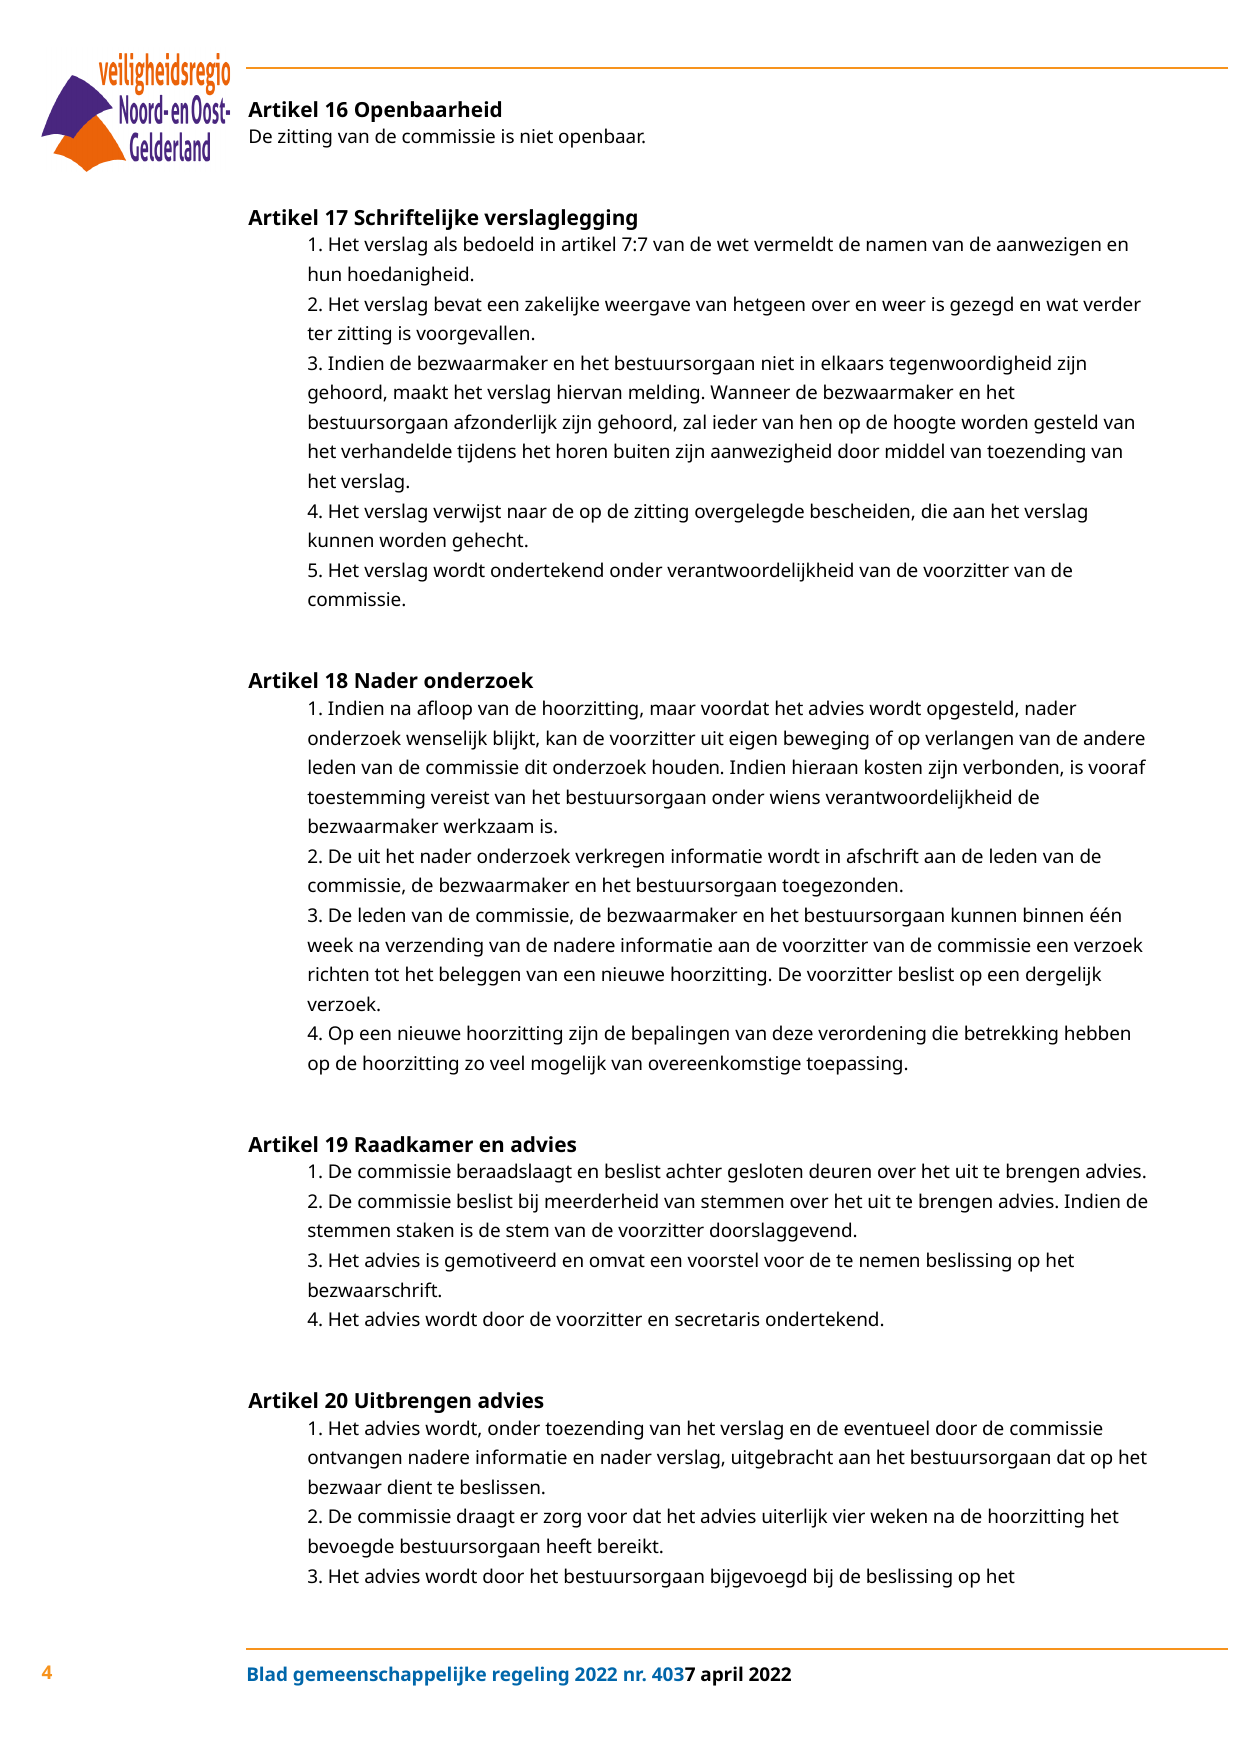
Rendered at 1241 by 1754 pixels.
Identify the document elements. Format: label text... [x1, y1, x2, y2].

list 3. Het advies is gemotiveerd en omvat een voorstel voor de te nemen beslissing op het bezwaarschrift. [248, 1247, 1152, 1303]
list 4. Het verslag verwijst naar de op de zitting overgelegde bescheiden, die aan het verslag kunnen worden gehecht. [248, 498, 1152, 553]
list 1. Het advies wordt, onder toezending van het verslag en de eventueel door de commissie ontvangen nadere informatie en nader verslag, uitgebracht aan het bestuursorgaan dat op het bezwaar dient te beslissen. [248, 1415, 1152, 1500]
text Artikel 19 Raadkamer en advies [248, 1130, 1152, 1158]
text Artikel 16 Openbaarheid [248, 95, 1152, 123]
text De zitting van de commissie is niet openbaar. [248, 123, 1152, 149]
list 2. De commissie draagt er zorg voor dat het advies uiterlijk vier weken na de hoorzitting het bevoegde bestuursorgaan heeft bereikt. [248, 1504, 1152, 1559]
picture [41, 47, 231, 172]
list 2. Het verslag bevat een zakelijke weergave van hetgeen over en weer is gezegd en wat verder ter zitting is voorgevallen. [248, 291, 1152, 346]
list 3. Indien de bezwaarmaker en het bestuursorgaan niet in elkaars tegenwoordigheid zijn gehoord, maakt het verslag hiervan melding. Wanneer de bezwaarmaker en het bestuursorgaan afzonderlijk zijn gehoord, zal ieder van hen op de hoogte worden gesteld van het verhandelde tijdens het horen buiten zijn aanwezigheid door middel van toezending van het verslag. [248, 350, 1152, 494]
text Artikel 20 Uitbrengen advies [248, 1386, 1152, 1415]
text Artikel 18 Nader onderzoek [248, 667, 1152, 695]
list 1. Indien na afloop van de hoorzitting, maar voordat het advies wordt opgesteld, nader onderzoek wenselijk blijkt, kan de voorzitter uit eigen beweging of op verlangen van de andere leden van de commissie dit onderzoek houden. Indien hieraan kosten zijn verbonden, is vooraf toestemming vereist van het bestuursorgaan onder wiens verantwoordelijkheid de bezwaarmaker werkzaam is. [248, 695, 1152, 839]
list 1. Het verslag als bedoeld in artikel 7:7 van de wet vermeldt de namen van de aanwezigen en hun hoedanigheid. [248, 232, 1152, 287]
list 2. De uit het nader onderzoek verkregen informatie wordt in afschrift aan de leden van de commissie, de bezwaarmaker en het bestuursorgaan toegezonden. [248, 843, 1152, 898]
list 2. De commissie beslist bij meerderheid van stemmen over het uit te brengen advies. Indien de stemmen staken is de stem van de voorzitter doorslaggevend. [248, 1188, 1152, 1243]
list 4. Het advies wordt door de voorzitter en secretaris ondertekend. [248, 1306, 1152, 1332]
list 4. Op een nieuwe hoorzitting zijn de bepalingen van deze verordening die betrekking hebben op de hoorzitting zo veel mogelijk van overeenkomstige toepassing. [248, 1021, 1152, 1076]
list 1. De commissie beraadslaagt en beslist achter gesloten deuren over het uit te brengen advies. [248, 1158, 1152, 1184]
text Artikel 17 Schriftelijke verslaglegging [248, 203, 1152, 232]
list 5. Het verslag wordt ondertekend onder verantwoordelijkheid van de voorzitter van de commissie. [248, 557, 1152, 612]
list 3. De leden van de commissie, de bezwaarmaker en het bestuursorgaan kunnen binnen één week na verzending van de nadere informatie aan de voorzitter van de commissie een verzoek richten tot het beleggen van een nieuwe hoorzitting. De voorzitter beslist op een dergelijk verzoek. [248, 902, 1152, 1017]
list 3. Het advies wordt door het bestuursorgaan bijgevoegd bij de beslissing op het [248, 1563, 1152, 1588]
